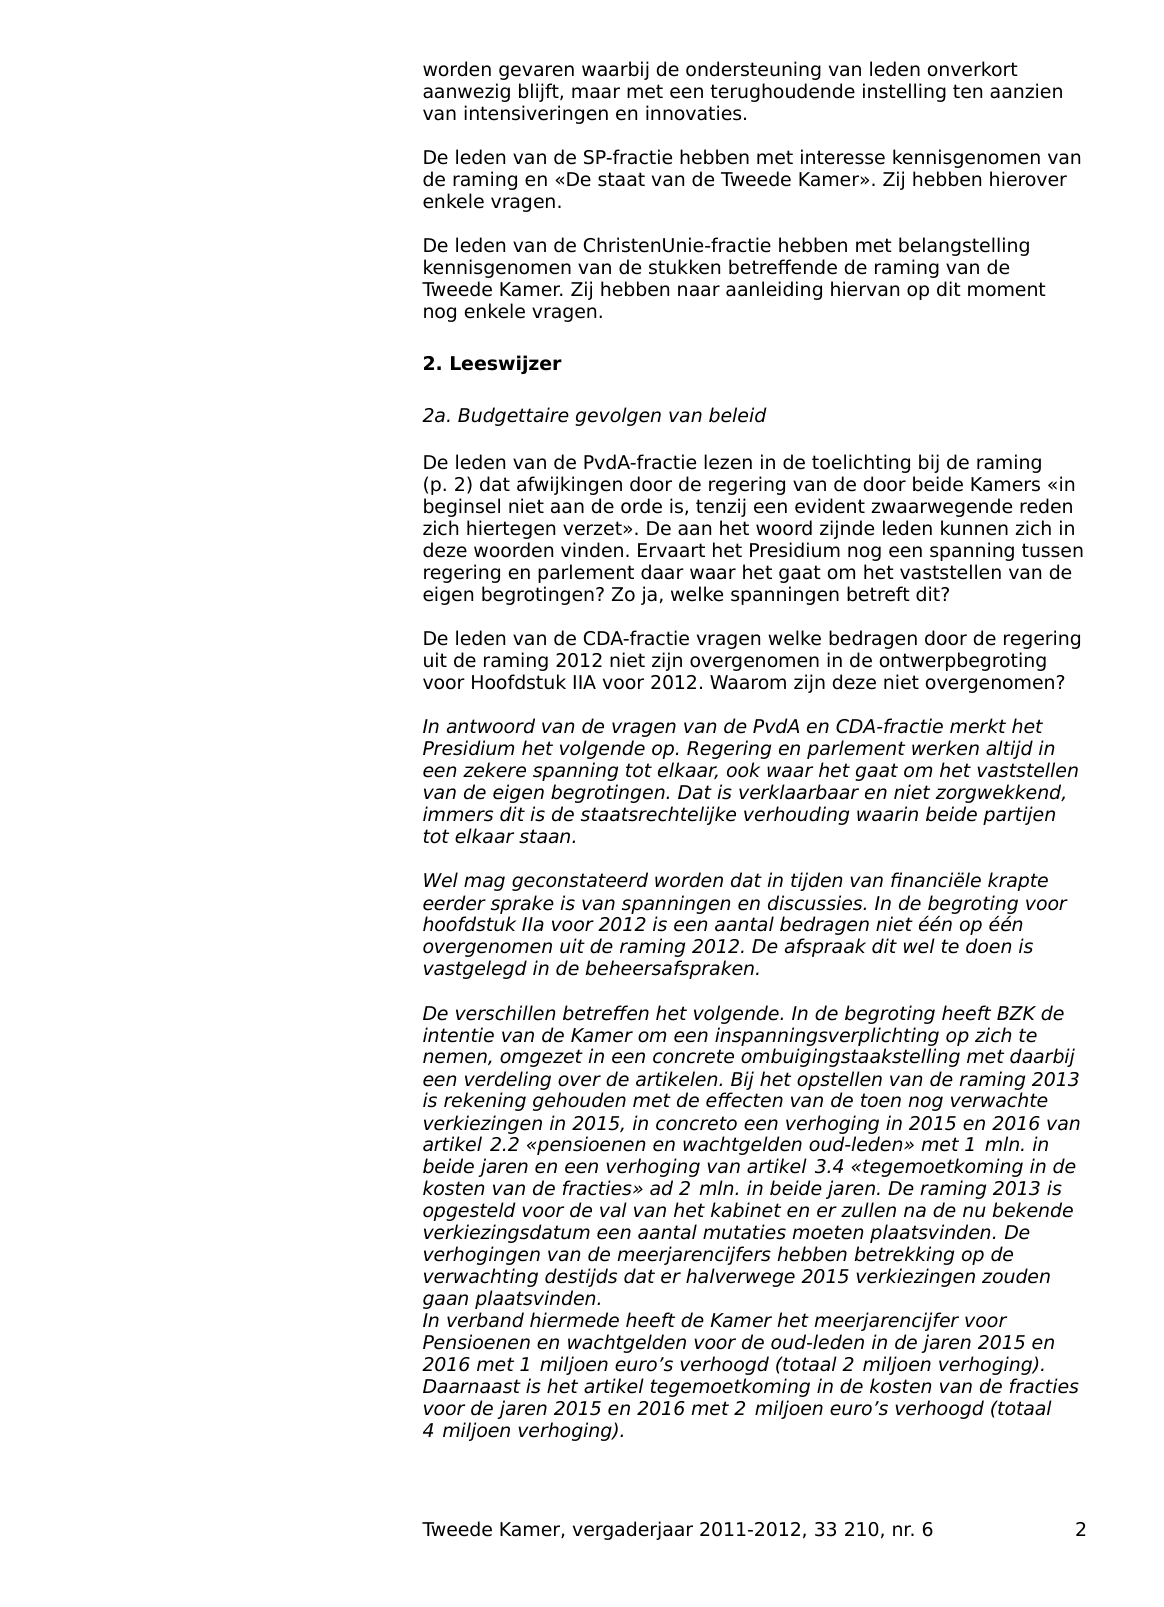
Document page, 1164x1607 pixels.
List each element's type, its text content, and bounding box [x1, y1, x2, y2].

subtitle 2a. Budgettaire gevolgen van beleid [422, 405, 1087, 427]
text De verschillen betreffen het volgende. In de begroting heeft BZK de intentie van de Kamer om een inspanningsverplichting op zich te nemen, omgezet in een concrete ombuigingstaakstelling met daarbij een verdeling over de artikelen. Bij het opstellen van de raming 2013 is rekening gehouden met de effecten van de toen nog verwachte verkiezingen in 2015, in concreto een verhoging in 2015 en 2016 van artikel 2.2 «pensioenen en wachtgelden oud-leden» met 1 mln. in beide jaren en een verhoging van artikel 3.4 «tegemoetkoming in de kosten van de fracties» ad 2 mln. in beide jaren. De raming 2013 is opgesteld voor de val van het kabinet en er zullen na de nu bekende verkiezingsdatum een aantal mutaties moeten plaatsvinden. De verhogingen van de meerjarencijfers hebben betrekking op de verwachting destijds dat er halverwege 2015 verkiezingen zouden gaan plaatsvinden. [422, 1002, 1087, 1310]
text De leden van de SP-fractie hebben met interesse kennisgenomen van de raming en «De staat van de Tweede Kamer». Zij hebben hierover enkele vragen. [422, 147, 1087, 213]
subtitle 2. Leeswijzer [422, 353, 1087, 375]
text worden gevaren waarbij de ondersteuning van leden onverkort aanwezig blijft, maar met een terughoudende instelling ten aanzien van intensiveringen en innovaties. [422, 59, 1087, 125]
text In verband hiermede heeft de Kamer het meerjarencijfer voor Pensioenen en wachtgelden voor de oud-leden in de jaren 2015 en 2016 met 1 miljoen euro’s verhoogd (totaal 2 miljoen verhoging). Daarnaast is het artikel tegemoetkoming in de kosten van de fracties voor de jaren 2015 en 2016 met 2 miljoen euro’s verhoogd (totaal 4 miljoen verhoging). [422, 1310, 1087, 1442]
text Wel mag geconstateerd worden dat in tijden van financiële krapte eerder sprake is van spanningen en discussies. In de begroting voor hoofdstuk IIa voor 2012 is een aantal bedragen niet één op één overgenomen uit de raming 2012. De afspraak dit wel te doen is vastgelegd in de beheersafspraken. [422, 870, 1087, 980]
text De leden van de PvdA-fractie lezen in de toelichting bij de raming (p. 2) dat afwijkingen door de regering van de door beide Kamers «in beginsel niet aan de orde is, tenzij een evident zwaarwegende reden zich hiertegen verzet». De aan het woord zijnde leden kunnen zich in deze woorden vinden. Ervaart het Presidium nog een spanning tussen regering en parlement daar waar het gaat om het vaststellen van de eigen begrotingen? Zo ja, welke spanningen betreft dit? [422, 452, 1087, 606]
text De leden van de ChristenUnie-fractie hebben met belangstelling kennisgenomen van de stukken betreffende de raming van de Tweede Kamer. Zij hebben naar aanleiding hiervan op dit moment nog enkele vragen. [422, 235, 1087, 323]
text In antwoord van de vragen van de PvdA en CDA-fractie merkt het Presidium het volgende op. Regering en parlement werken altijd in een zekere spanning tot elkaar, ook waar het gaat om het vaststellen van de eigen begrotingen. Dat is verklaarbaar en niet zorgwekkend, immers dit is de staatsrechtelijke verhouding waarin beide partijen tot elkaar staan. [422, 716, 1087, 848]
text De leden van de CDA-fractie vragen welke bedragen door de regering uit de raming 2012 niet zijn overgenomen in de ontwerpbegroting voor Hoofdstuk IIA voor 2012. Waarom zijn deze niet overgenomen? [422, 628, 1087, 694]
